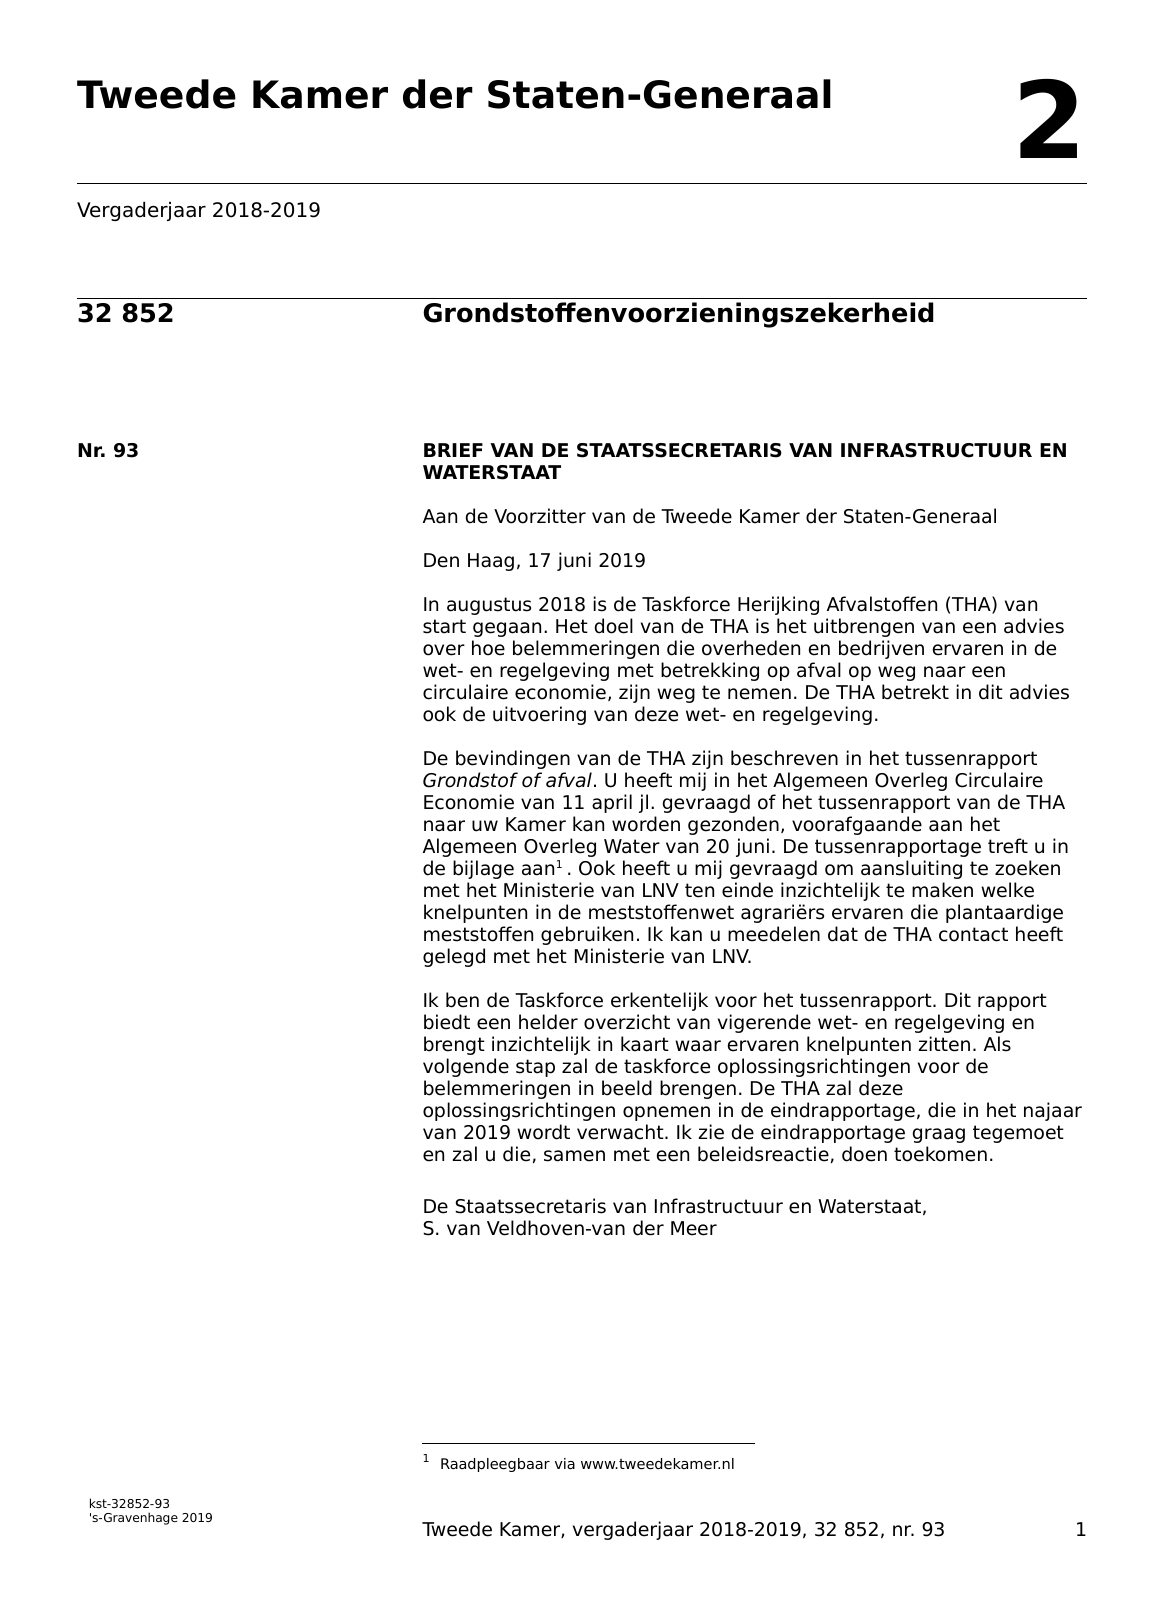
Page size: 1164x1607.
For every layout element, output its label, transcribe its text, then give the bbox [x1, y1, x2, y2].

subtitle 32 852 Grondstoffenvoorzieningszekerheid [77, 299, 1087, 329]
text In augustus 2018 is de Taskforce Herijking Afvalstoffen (THA) van start gegaan. Het doel van de THA is het uitbrengen van een advies over hoe belemmeringen die overheden en bedrijven ervaren in de wet- en regelgeving met betrekking op afval op weg naar een circulaire economie, zijn weg te nemen. De THA betrekt in dit advies ook de uitvoering van deze wet- en regelgeving. [422, 594, 1087, 726]
text Aan de Voorzitter van de Tweede Kamer der Staten-Generaal [422, 506, 1087, 528]
table_header 2 [886, 59, 1087, 183]
text Ik ben de Taskforce erkentelijk voor het tussenrapport. Dit rapport biedt een helder overzicht van vigerende wet- en regelgeving en brengt inzichtelijk in kaart waar ervaren knelpunten zitten. Als volgende stap zal de taskforce oplossingsrichtingen voor de belemmeringen in beeld brengen. De THA zal deze oplossingsrichtingen opnemen in de eindrapportage, die in het najaar van 2019 wordt verwacht. Ik zie de eindrapportage graag tegemoet en zal u die, samen met een beleidsreactie, doen toekomen. [422, 990, 1087, 1166]
text Den Haag, 17 juni 2019 [422, 550, 1087, 572]
text De Staatssecretaris van Infrastructuur en Waterstaat, S. van Veldhoven-van der Meer [422, 1196, 1087, 1240]
table_header Tweede Kamer der Staten-Generaal [77, 59, 886, 183]
text Raadpleegbaar via www.tweedekamer.nl [422, 1452, 1087, 1474]
text De bevindingen van de THA zijn beschreven in het tussenrapport Grondstof of afval. U heeft mij in het Algemeen Overleg Circulaire Economie van 11 april jl. gevraagd of het tussenrapport van de THA naar uw Kamer kan worden gezonden, voorafgaande aan het Algemeen Overleg Water van 20 juni. De tussenrapportage treft u in de bijlage aan. Ook heeft u mij gevraagd om aansluiting te zoeken met het Ministerie van LNV ten einde inzichtelijk te maken welke knelpunten in de meststoffenwet agrariërs ervaren die plantaardige meststoffen gebruiken. Ik kan u meedelen dat de THA contact heeft gelegd met het Ministerie van LNV. [422, 748, 1087, 968]
subtitle Nr. 93 BRIEF VAN DE STAATSSECRETARIS VAN INFRASTRUCTUUR EN WATERSTAAT [77, 440, 1087, 484]
table_cell Vergaderjaar 2018-2019 [77, 184, 1087, 298]
text 's-Gravenhage 2019 [88, 1511, 323, 1525]
text kst-32852-93 [88, 1497, 323, 1511]
